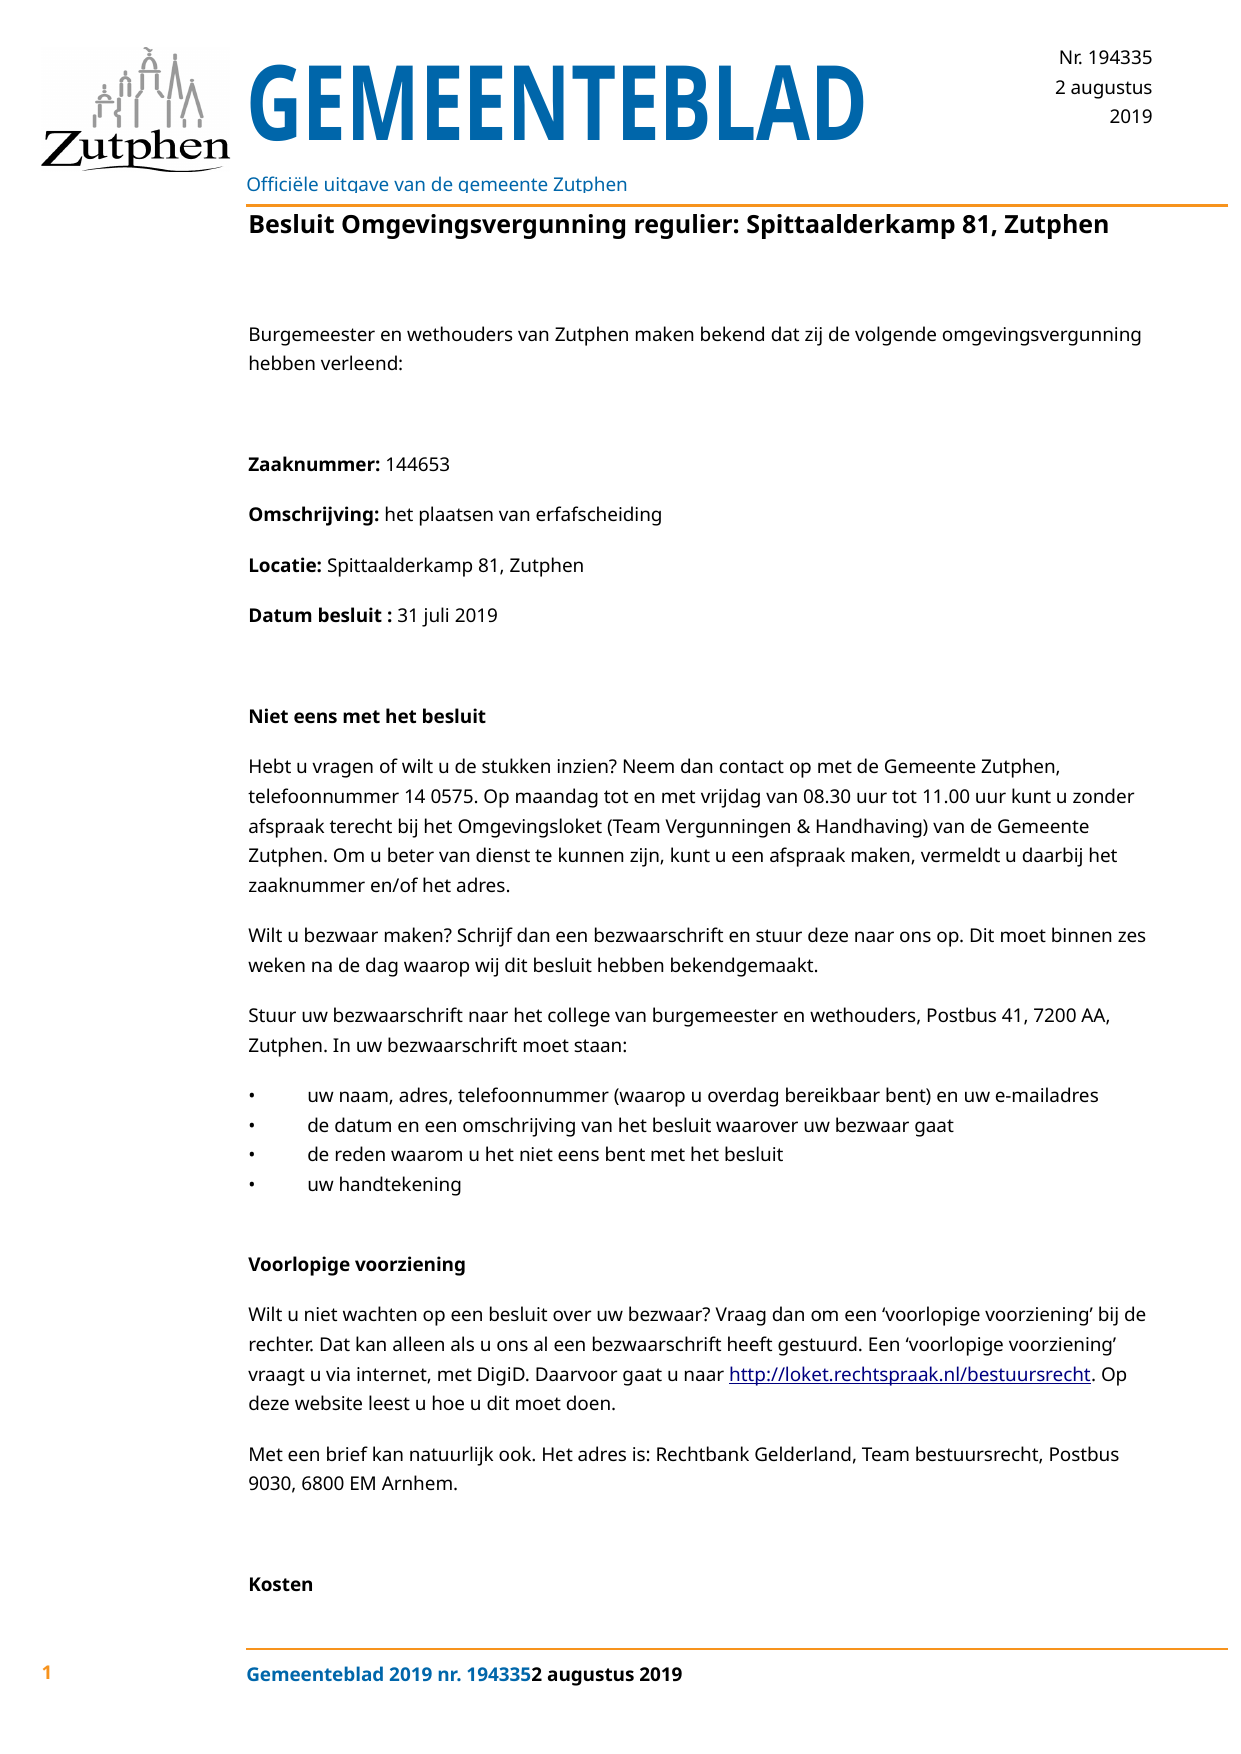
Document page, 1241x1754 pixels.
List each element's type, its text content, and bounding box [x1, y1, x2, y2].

text Wilt u niet wachten op een besluit over uw bezwaar? Vraag dan om een ‘voorlopige voorziening’ bij de rechter. Dat kan alleen als u ons al een bezwaarschrift heeft gestuurd. Een ‘voorlopige voorziening’ vraagt u via internet, met DigiD. Daarvoor gaat u naar http://loket.rechtspraak.nl/bestuursrecht. Op deze website leest u hoe u dit moet doen. [248, 1302, 1152, 1416]
list uw handtekening [248, 1171, 1152, 1197]
text Stuur uw bezwaarschrift naar het college van burgemeester en wethouders, Postbus 41, 7200 AA, Zutphen. In uw bezwaarschrift moet staan: [248, 1002, 1152, 1058]
text Omschrijving: het plaatsen van erfafscheiding [248, 502, 1152, 527]
picture [41, 47, 231, 172]
text Voorlopige voorziening [248, 1251, 1152, 1277]
text Locatie: Spittaalderkamp 81, Zutphen [248, 552, 1152, 578]
list de datum en een omschrijving van het besluit waarover uw bezwaar gaat [248, 1112, 1152, 1138]
text Datum besluit : 31 juli 2019 [248, 602, 1152, 628]
list uw naam, adres, telefoonnummer (waarop u overdag bereikbaar bent) en uw e-mailadres [248, 1082, 1152, 1108]
text Hebt u vragen of wilt u de stukken inzien? Neem dan contact op met de Gemeente Zutphen, telefoonnummer 14 0575. Op maandag tot en met vrijdag van 08.30 uur tot 11.00 uur kunt u zonder afspraak terecht bij het Omgevingsloket (Team Vergunningen & Handhaving) van de Gemeente Zutphen. Om u beter van dienst te kunnen zijn, kunt u een afspraak maken, vermeldt u daarbij het zaaknummer en/of het adres. [248, 754, 1152, 898]
text Besluit Omgevingsvergunning regulier: Spittaalderkamp 81, Zutphen [248, 207, 1152, 241]
text Niet eens met het besluit [248, 703, 1152, 729]
text Kosten [248, 1571, 1152, 1597]
text Zaaknummer: 144653 [248, 451, 1152, 477]
list de reden waarom u het niet eens bent met het besluit [248, 1142, 1152, 1167]
text Met een brief kan natuurlijk ook. Het adres is: Rechtbank Gelderland, Team bestuursrecht, Postbus 9030, 6800 EM Arnhem. [248, 1441, 1152, 1496]
text Wilt u bezwaar maken? Schrijf dan een bezwaarschrift en stuur deze naar ons op. Dit moet binnen zes weken na de dag waarop wij dit besluit hebben bekendgemaakt. [248, 922, 1152, 978]
text Burgemeester en wethouders van Zutphen maken bekend dat zij de volgende omgevingsvergunning hebben verleend: [248, 321, 1152, 376]
